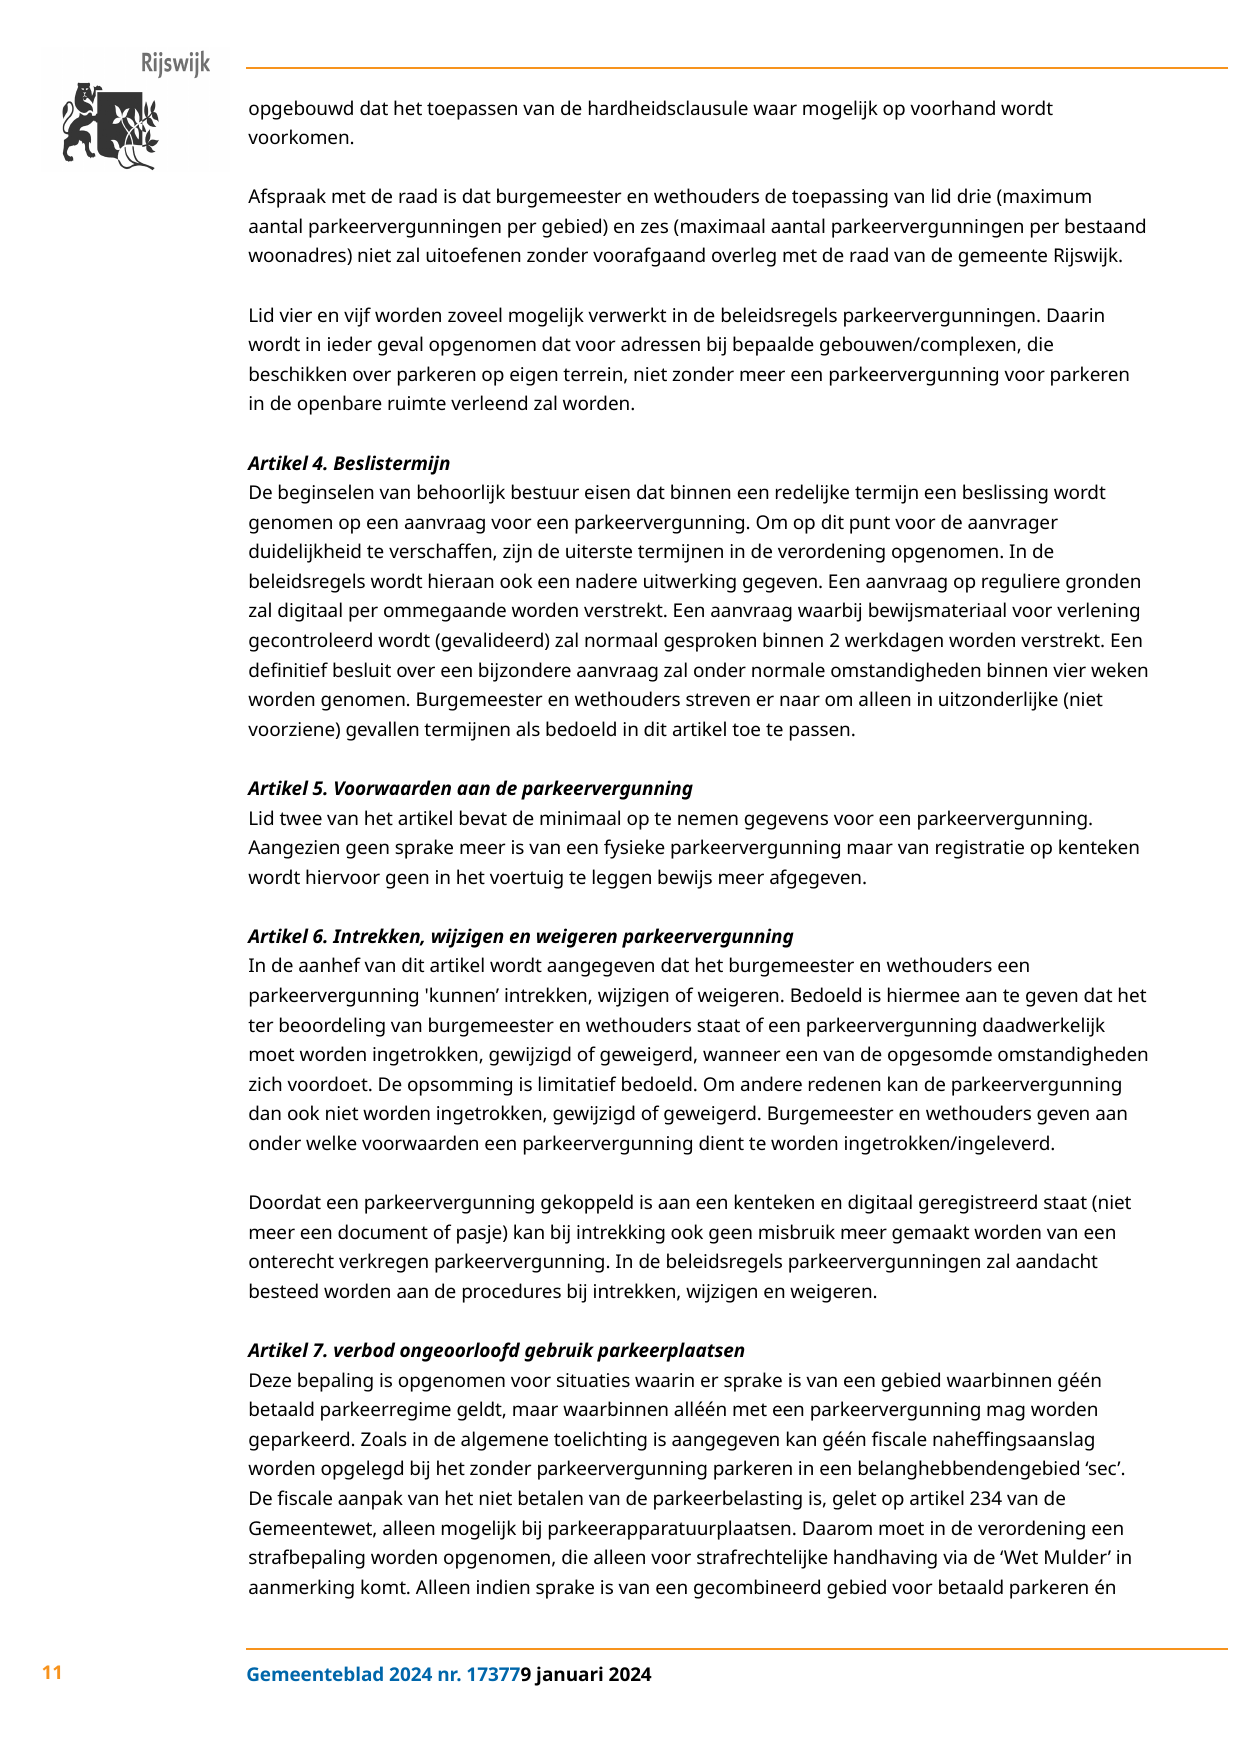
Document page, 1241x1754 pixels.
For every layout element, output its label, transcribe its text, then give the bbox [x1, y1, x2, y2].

text Artikel 6. Intrekken, wijzigen en weigeren parkeervergunning [248, 923, 1152, 949]
text De beginselen van behoorlijk bestuur eisen dat binnen een redelijke termijn een beslissing wordt genomen op een aanvraag voor een parkeervergunning. Om op dit punt voor de aanvrager duidelijkheid te verschaffen, zijn de uiterste termijnen in de verordening opgenomen. In de beleidsregels wordt hieraan ook een nadere uitwerking gegeven. Een aanvraag op reguliere gronden zal digitaal per ommegaande worden verstrekt. Een aanvraag waarbij bewijsmateriaal voor verlening gecontroleerd wordt (gevalideerd) zal normaal gesproken binnen 2 werkdagen worden verstrekt. Een definitief besluit over een bijzondere aanvraag zal onder normale omstandigheden binnen vier weken worden genomen. Burgemeester en wethouders streven er naar om alleen in uitzonderlijke (niet voorziene) gevallen termijnen als bedoeld in dit artikel toe te passen. [248, 479, 1152, 742]
text Artikel 4. Beslistermijn [248, 450, 1152, 476]
picture [41, 47, 231, 172]
text Lid twee van het artikel bevat de minimaal op te nemen gegevens voor een parkeervergunning. Aangezien geen sprake meer is van een fysieke parkeervergunning maar van registratie op kenteken wordt hiervoor geen in het voertuig te leggen bewijs meer afgegeven. [248, 805, 1152, 890]
text Afspraak met de raad is dat burgemeester en wethouders de toepassing van lid drie (maximum aantal parkeervergunningen per gebied) en zes (maximaal aantal parkeervergunningen per bestaand woonadres) niet zal uitoefenen zonder voorafgaand overleg met de raad van de gemeente Rijswijk. [248, 183, 1152, 268]
text Artikel 5. Voorwaarden aan de parkeervergunning [248, 775, 1152, 801]
text Doordat een parkeervergunning gekoppeld is aan een kenteken en digitaal geregistreerd staat (niet meer een document of pasje) kan bij intrekking ook geen misbruik meer gemaakt worden van een onterecht verkregen parkeervergunning. In de beleidsregels parkeervergunningen zal aandacht besteed worden aan de procedures bij intrekken, wijzigen en weigeren. [248, 1189, 1152, 1304]
text Lid vier en vijf worden zoveel mogelijk verwerkt in de beleidsregels parkeervergunningen. Daarin wordt in ieder geval opgenomen dat voor adressen bij bepaalde gebouwen/complexen, die beschikken over parkeren op eigen terrein, niet zonder meer een parkeervergunning voor parkeren in de openbare ruimte verleend zal worden. [248, 302, 1152, 416]
text In de aanhef van dit artikel wordt aangegeven dat het burgemeester en wethouders een parkeervergunning 'kunnen’ intrekken, wijzigen of weigeren. Bedoeld is hiermee aan te geven dat het ter beoordeling van burgemeester en wethouders staat of een parkeervergunning daadwerkelijk moet worden ingetrokken, gewijzigd of geweigerd, wanneer een van de opgesomde omstandigheden zich voordoet. De opsomming is limitatief bedoeld. Om andere redenen kan de parkeervergunning dan ook niet worden ingetrokken, gewijzigd of geweigerd. Burgemeester en wethouders geven aan onder welke voorwaarden een parkeervergunning dient te worden ingetrokken/ingeleverd. [248, 953, 1152, 1156]
text opgebouwd dat het toepassen van de hardheidsclausule waar mogelijk op voorhand wordt voorkomen. [248, 95, 1152, 150]
text Deze bepaling is opgenomen voor situaties waarin er sprake is van een gebied waarbinnen géén betaald parkeerregime geldt, maar waarbinnen alléén met een parkeervergunning mag worden geparkeerd. Zoals in de algemene toelichting is aangegeven kan géén fiscale naheffingsaanslag worden opgelegd bij het zonder parkeervergunning parkeren in een belanghebbendengebied ‘sec’. De fiscale aanpak van het niet betalen van de parkeerbelasting is, gelet op artikel 234 van de Gemeentewet, alleen mogelijk bij parkeerapparatuurplaatsen. Daarom moet in de verordening een strafbepaling worden opgenomen, die alleen voor strafrechtelijke handhaving via de ‘Wet Mulder’ in aanmerking komt. Alleen indien sprake is van een gecombineerd gebied voor betaald parkeren én [248, 1367, 1152, 1600]
text Artikel 7. verbod ongeoorloofd gebruik parkeerplaatsen [248, 1337, 1152, 1363]
